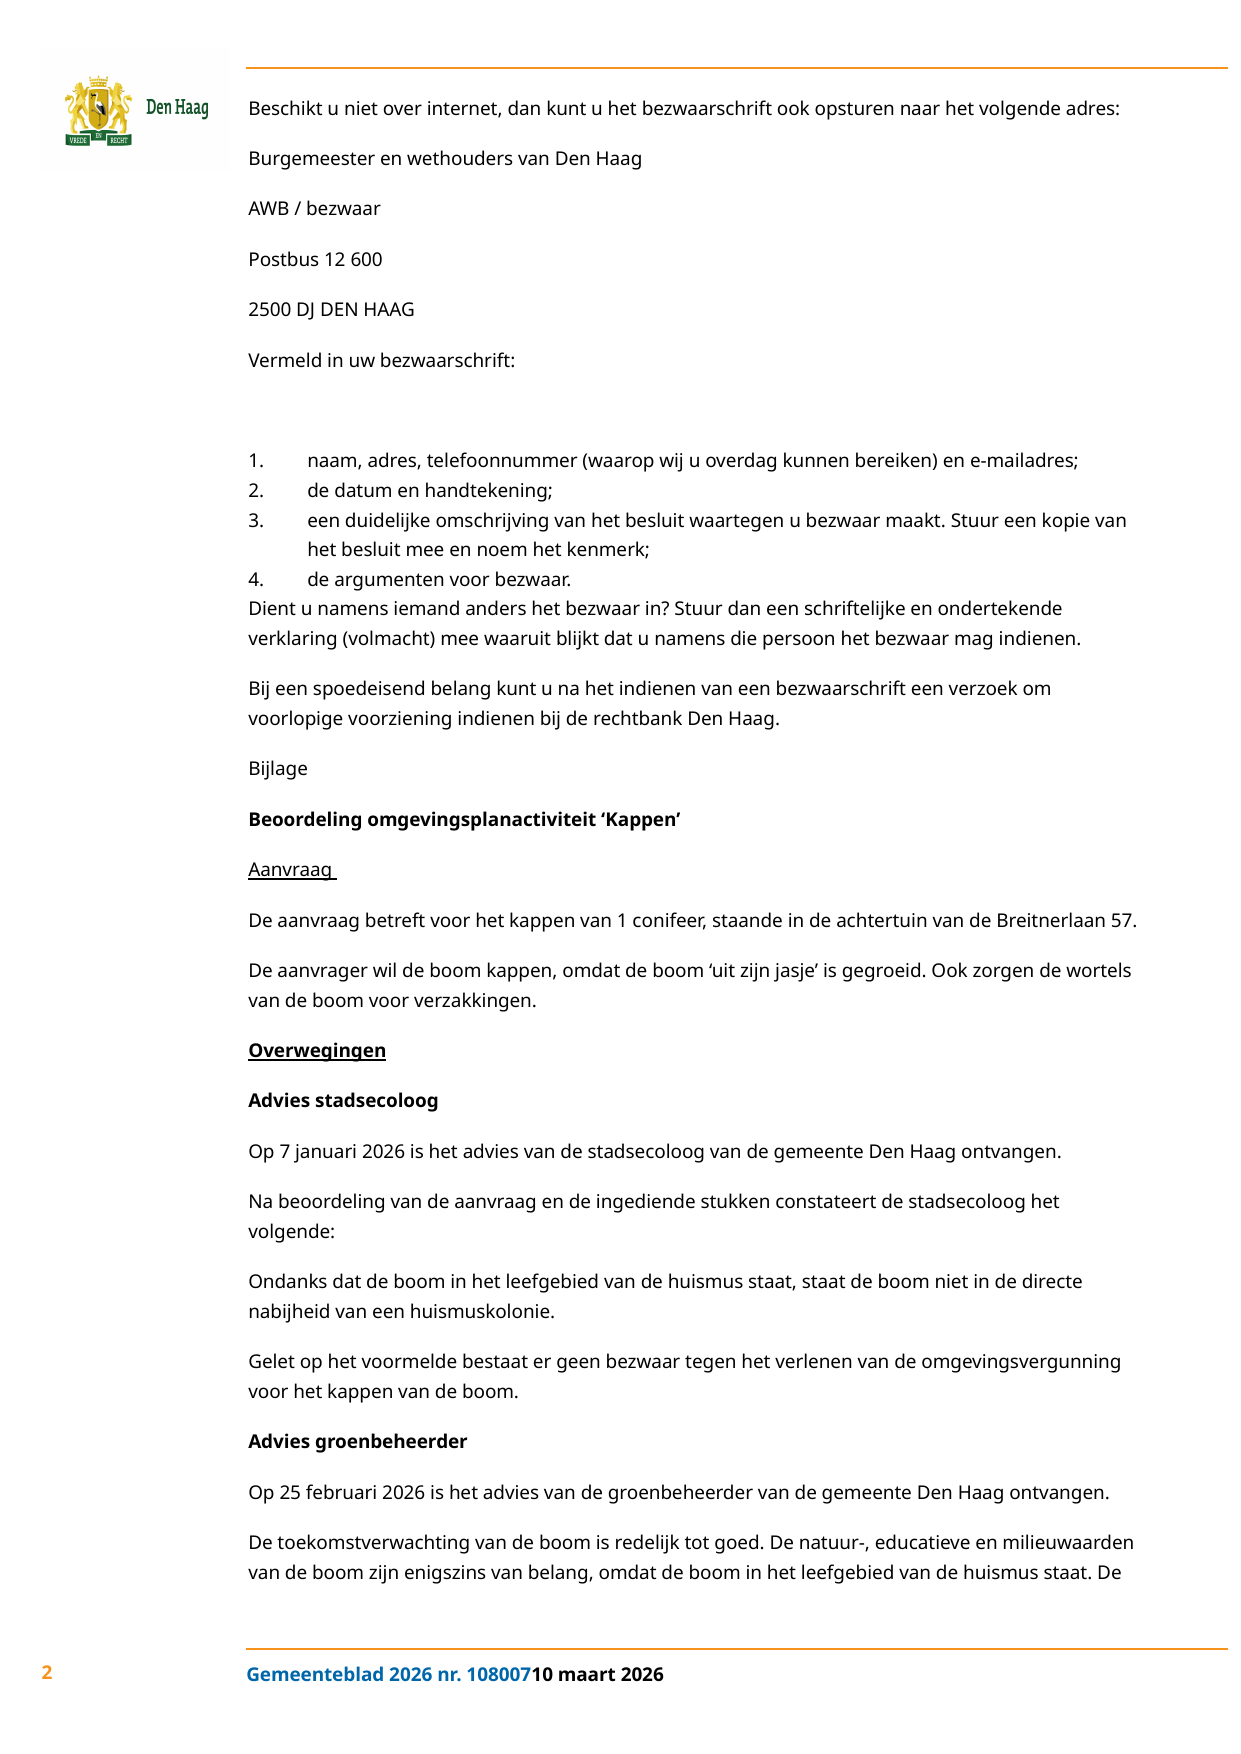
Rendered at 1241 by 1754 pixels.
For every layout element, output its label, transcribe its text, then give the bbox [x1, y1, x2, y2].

text Op 25 februari 2026 is het advies van de groenbeheerder van de gemeente Den Haag ontvangen. [248, 1479, 1152, 1505]
text Aanvraag [248, 856, 1152, 882]
text Vermeld in uw bezwaarschrift: [248, 347, 1152, 373]
text Advies groenbeheerder [248, 1428, 1152, 1454]
list de argumenten voor bezwaar. [248, 566, 1152, 592]
text De aanvraag betreft voor het kappen van 1 conifeer, staande in de achtertuin van de Breitnerlaan 57. [248, 907, 1152, 933]
text De toekomstverwachting van de boom is redelijk tot goed. De natuur-, educatieve en milieuwaarden van de boom zijn enigszins van belang, omdat de boom in het leefgebied van de huismus staat. De [248, 1529, 1152, 1585]
picture [41, 47, 231, 172]
text Burgemeester en wethouders van Den Haag [248, 145, 1152, 171]
text Bijlage [248, 756, 1152, 781]
text Beschikt u niet over internet, dan kunt u het bezwaarschrift ook opsturen naar het volgende adres: [248, 95, 1152, 121]
text 2500 DJ DEN HAAG [248, 296, 1152, 322]
text Na beoordeling van de aanvraag en de ingediende stukken constateert de stadsecoloog het volgende: [248, 1188, 1152, 1244]
text Postbus 12 600 [248, 246, 1152, 272]
list de datum en handtekening; [248, 477, 1152, 503]
list een duidelijke omschrijving van het besluit waartegen u bezwaar maakt. Stuur een kopie van het besluit mee en noem het kenmerk; [248, 507, 1152, 562]
text Beoordeling omgevingsplanactiviteit ‘Kappen’ [248, 806, 1152, 832]
text De aanvrager wil de boom kappen, omdat de boom ‘uit zijn jasje’ is gegroeid. Ook zorgen de wortels van de boom voor verzakkingen. [248, 957, 1152, 1013]
text Dient u namens iemand anders het bezwaar in? Stuur dan een schriftelijke en ondertekende verklaring (volmacht) mee waaruit blijkt dat u namens die persoon het bezwaar mag indienen. [248, 596, 1152, 651]
text Overwegingen [248, 1037, 1152, 1063]
text Ondanks dat de boom in het leefgebied van de huismus staat, staat de boom niet in de directe nabijheid van een huismuskolonie. [248, 1268, 1152, 1324]
text AWB / bezwaar [248, 196, 1152, 221]
list naam, adres, telefoonnummer (waarop wij u overdag kunnen bereiken) en e-mailadres; [248, 448, 1152, 473]
text Op 7 januari 2026 is het advies van de stadsecoloog van de gemeente Den Haag ontvangen. [248, 1138, 1152, 1164]
text Advies stadsecoloog [248, 1088, 1152, 1113]
text Gelet op het voormelde bestaat er geen bezwaar tegen het verlenen van de omgevingsvergunning voor het kappen van de boom. [248, 1348, 1152, 1404]
text Bij een spoedeisend belang kunt u na het indienen van een bezwaarschrift een verzoek om voorlopige voorziening indienen bij de rechtbank Den Haag. [248, 676, 1152, 731]
